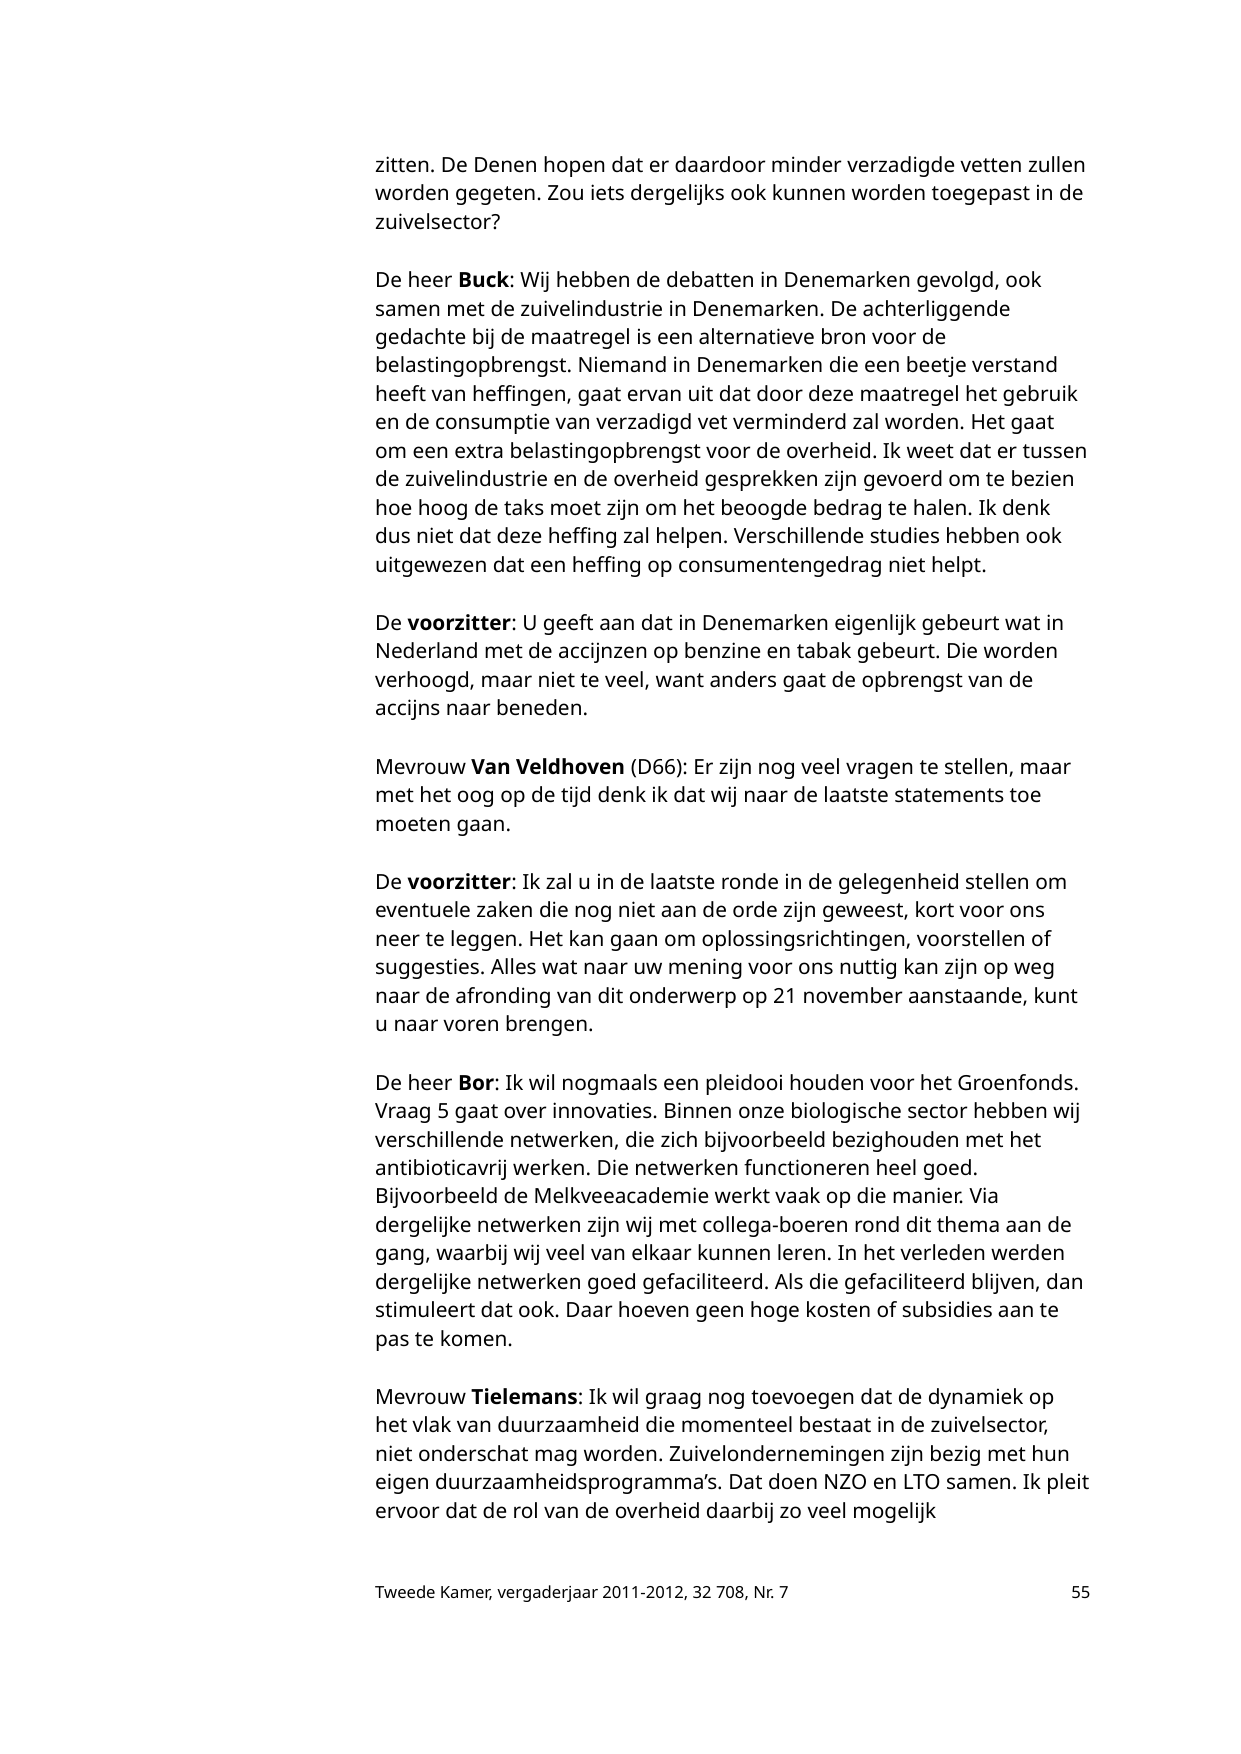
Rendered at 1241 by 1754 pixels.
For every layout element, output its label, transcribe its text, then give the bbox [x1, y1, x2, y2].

text Mevrouw Van Veldhoven (D66): Er zijn nog veel vragen te stellen, maar met het oog op de tijd denk ik dat wij naar de laatste statements toe moeten gaan. [375, 752, 1090, 837]
text De heer Buck: Wij hebben de debatten in Denemarken gevolgd, ook samen met de zuivelindustrie in Denemarken. De achterliggende gedachte bij de maatregel is een alternatieve bron voor de belastingopbrengst. Niemand in Denemarken die een beetje verstand heeft van heffingen, gaat ervan uit dat door deze maatregel het gebruik en de consumptie van verzadigd vet verminderd zal worden. Het gaat om een extra belastingopbrengst voor de overheid. Ik weet dat er tussen de zuivelindustrie en de overheid gesprekken zijn gevoerd om te bezien hoe hoog de taks moet zijn om het beoogde bedrag te halen. Ik denk dus niet dat deze heffing zal helpen. Verschillende studies hebben ook uitgewezen dat een heffing op consumentengedrag niet helpt. [375, 265, 1090, 578]
text Mevrouw Tielemans: Ik wil graag nog toevoegen dat de dynamiek op het vlak van duurzaamheid die momenteel bestaat in de zuivelsector, niet onderschat mag worden. Zuivelondernemingen zijn bezig met hun eigen duurzaamheidsprogramma’s. Dat doen NZO en LTO samen. Ik pleit ervoor dat de rol van de overheid daarbij zo veel mogelijk [375, 1382, 1090, 1524]
text De heer Bor: Ik wil nogmaals een pleidooi houden voor het Groenfonds. Vraag 5 gaat over innovaties. Binnen onze biologische sector hebben wij verschillende netwerken, die zich bijvoorbeeld bezighouden met het antibioticavrij werken. Die netwerken functioneren heel goed. Bijvoorbeeld de Melkveeacademie werkt vaak op die manier. Via dergelijke netwerken zijn wij met collega-boeren rond dit thema aan de gang, waarbij wij veel van elkaar kunnen leren. In het verleden werden dergelijke netwerken goed gefaciliteerd. Als die gefaciliteerd blijven, dan stimuleert dat ook. Daar hoeven geen hoge kosten of subsidies aan te pas te komen. [375, 1068, 1090, 1352]
text De voorzitter: Ik zal u in de laatste ronde in de gelegenheid stellen om eventuele zaken die nog niet aan de orde zijn geweest, kort voor ons neer te leggen. Het kan gaan om oplossingsrichtingen, voorstellen of suggesties. Alles wat naar uw mening voor ons nuttig kan zijn op weg naar de afronding van dit onderwerp op 21 november aanstaande, kunt u naar voren brengen. [375, 867, 1090, 1038]
text De voorzitter: U geeft aan dat in Denemarken eigenlijk gebeurt wat in Nederland met de accijnzen op benzine en tabak gebeurt. Die worden verhoogd, maar niet te veel, want anders gaat de opbrengst van de accijns naar beneden. [375, 608, 1090, 722]
text zitten. De Denen hopen dat er daardoor minder verzadigde vetten zullen worden gegeten. Zou iets dergelijks ook kunnen worden toegepast in de zuivelsector? [375, 150, 1090, 235]
